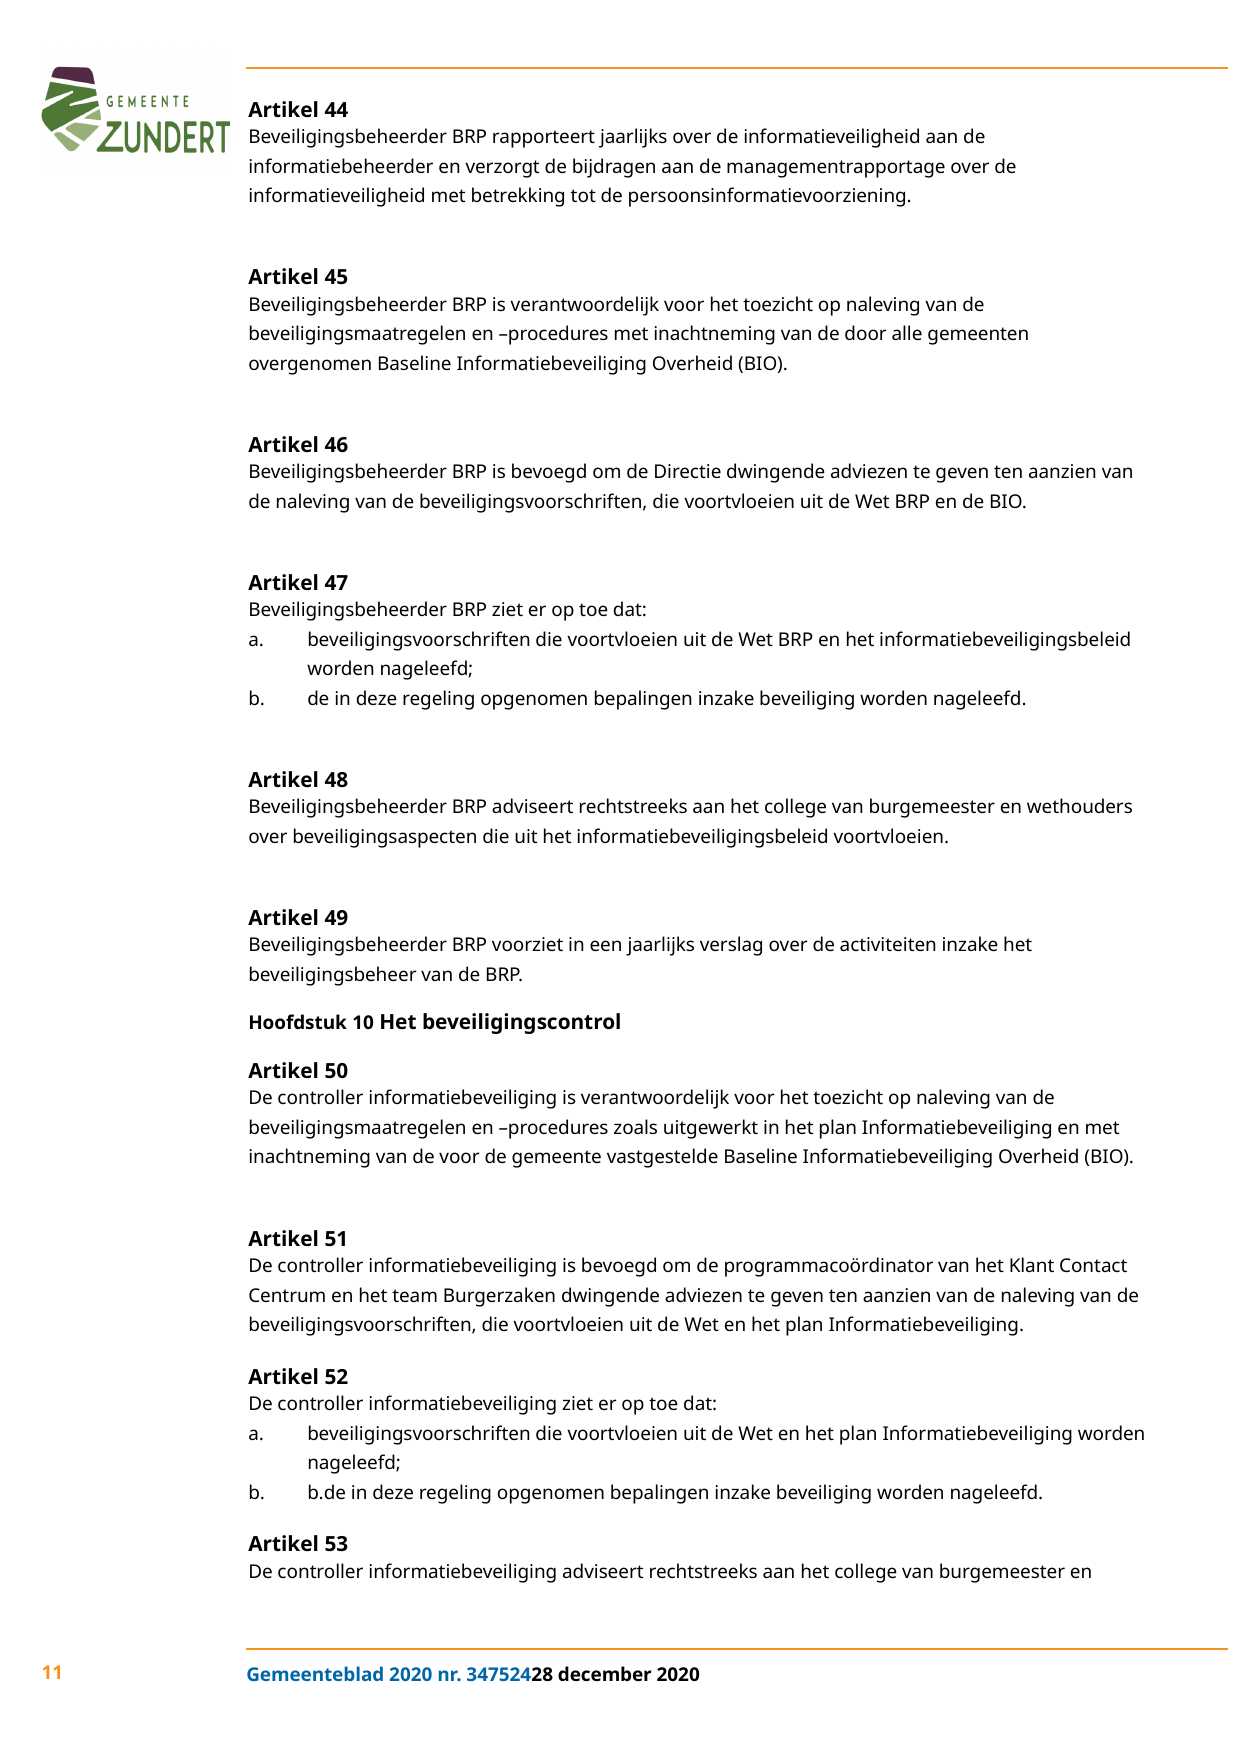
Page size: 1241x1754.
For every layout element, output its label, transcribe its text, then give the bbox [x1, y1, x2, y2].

text Artikel 44 [248, 95, 1152, 123]
list b.de in deze regeling opgenomen bepalingen inzake beveiliging worden nageleefd. [248, 1479, 1152, 1505]
text Hoofdstuk 10 Het beveiligingscontrol [248, 1007, 1152, 1035]
text Artikel 46 [248, 430, 1152, 458]
list beveiligingsvoorschriften die voortvloeien uit de Wet BRP en het informatiebeveiligingsbeleid worden nageleefd; [248, 626, 1152, 681]
text Artikel 53 [248, 1529, 1152, 1558]
text Beveiligingsbeheerder BRP is verantwoordelijk voor het toezicht op naleving van de beveiligingsmaatregelen en –procedures met inachtneming van de door alle gemeenten overgenomen Baseline Informatiebeveiliging Overheid (BIO). [248, 291, 1152, 376]
text De controller informatiebeveiliging ziet er op toe dat: [248, 1390, 1152, 1416]
text De controller informatiebeveiliging adviseert rechtstreeks aan het college van burgemeester en [248, 1558, 1152, 1583]
text Beveiligingsbeheerder BRP is bevoegd om de Directie dwingende adviezen te geven ten aanzien van de naleving van de beveiligingsvoorschriften, die voortvloeien uit de Wet BRP en de BIO. [248, 458, 1152, 514]
list de in deze regeling opgenomen bepalingen inzake beveiliging worden nageleefd. [248, 685, 1152, 711]
text De controller informatiebeveiliging is bevoegd om de programmacoördinator van het Klant Contact Centrum en het team Burgerzaken dwingende adviezen te geven ten aanzien van de naleving van de beveiligingsvoorschriften, die voortvloeien uit de Wet en het plan Informatiebeveiliging. [248, 1252, 1152, 1337]
text Artikel 45 [248, 262, 1152, 291]
picture [41, 47, 231, 172]
text Artikel 51 [248, 1224, 1152, 1252]
text Beveiligingsbeheerder BRP voorziet in een jaarlijks verslag over de activiteiten inzake het beveiligingsbeheer van de BRP. [248, 932, 1152, 987]
text Beveiligingsbeheerder BRP rapporteert jaarlijks over de informatieveiligheid aan de informatiebeheerder en verzorgt de bijdragen aan de managementrapportage over de informatieveiligheid met betrekking tot de persoonsinformatievoorziening. [248, 123, 1152, 208]
text Artikel 48 [248, 765, 1152, 794]
text Artikel 47 [248, 568, 1152, 596]
text Artikel 52 [248, 1362, 1152, 1390]
text Artikel 50 [248, 1056, 1152, 1084]
text Beveiligingsbeheerder BRP ziet er op toe dat: [248, 596, 1152, 622]
text De controller informatiebeveiliging is verantwoordelijk voor het toezicht op naleving van de beveiligingsmaatregelen en –procedures zoals uitgewerkt in het plan Informatiebeveiliging en met inachtneming van de voor de gemeente vastgestelde Baseline Informatiebeveiliging Overheid (BIO). [248, 1084, 1152, 1169]
text Beveiligingsbeheerder BRP adviseert rechtstreeks aan het college van burgemeester en wethouders over beveiligingsaspecten die uit het informatiebeveiligingsbeleid voortvloeien. [248, 794, 1152, 849]
list beveiligingsvoorschriften die voortvloeien uit de Wet en het plan Informatiebeveiliging worden nageleefd; [248, 1420, 1152, 1475]
text Artikel 49 [248, 903, 1152, 932]
